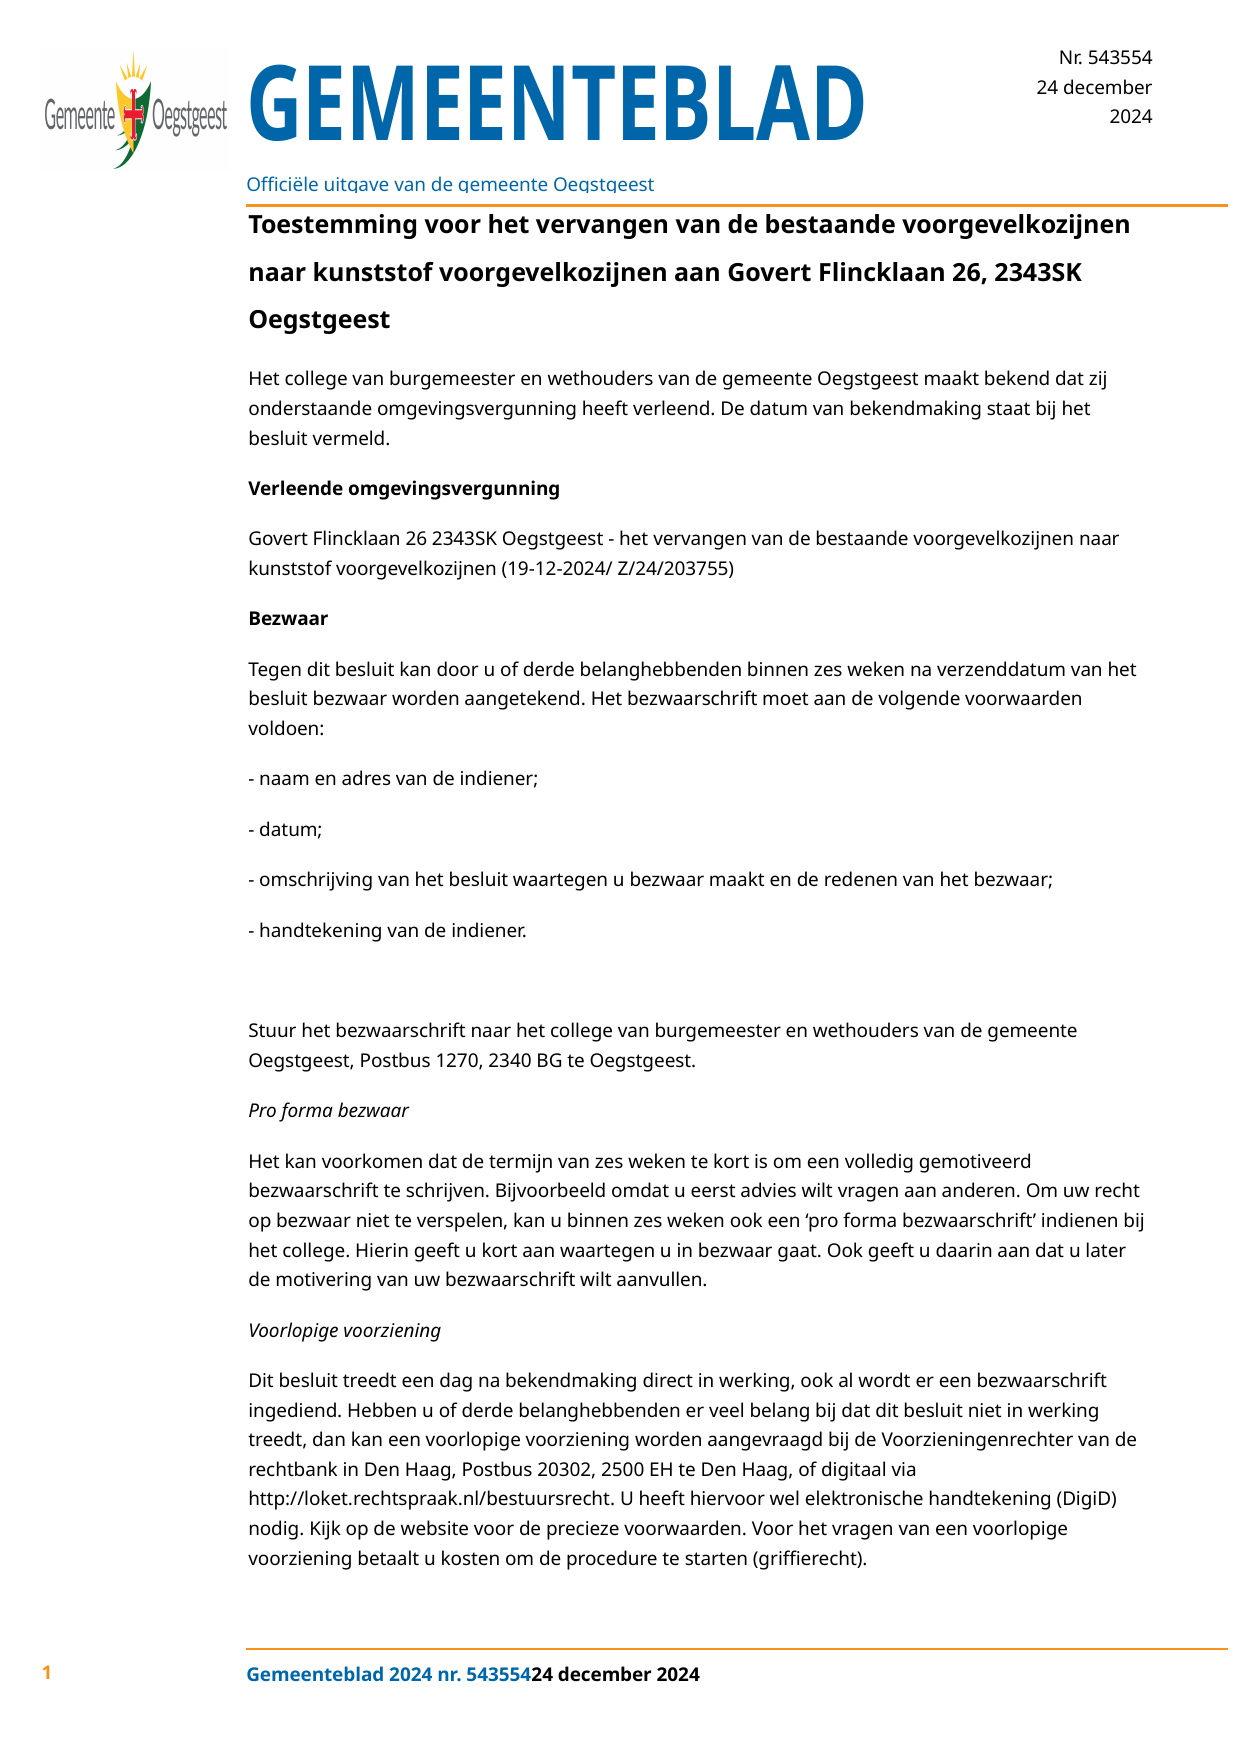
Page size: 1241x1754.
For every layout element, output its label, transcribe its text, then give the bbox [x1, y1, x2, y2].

text Het college van burgemeester en wethouders van de gemeente Oegstgeest maakt bekend dat zij onderstaande omgevingsvergunning heeft verleend. De datum van bekendmaking staat bij het besluit vermeld. [248, 366, 1152, 450]
text Stuur het bezwaarschrift naar het college van burgemeester en wethouders van de gemeente Oegstgeest, Postbus 1270, 2340 BG te Oegstgeest. [248, 1018, 1152, 1073]
picture [41, 47, 231, 172]
text - naam en adres van de indiener; [248, 766, 1152, 791]
text - datum; [248, 816, 1152, 842]
text Tegen dit besluit kan door u of derde belanghebbenden binnen zes weken na verzenddatum van het besluit bezwaar worden aangetekend. Het bezwaarschrift moet aan de volgende voorwaarden voldoen: [248, 656, 1152, 741]
text Bezwaar [248, 606, 1152, 631]
text Dit besluit treedt een dag na bekendmaking direct in werking, ook al wordt er een bezwaarschrift ingediend. Hebben u of derde belanghebbenden er veel belang bij dat dit besluit niet in werking treedt, dan kan een voorlopige voorziening worden aangevraagd bij de Voorzieningenrechter van de rechtbank in Den Haag, Postbus 20302, 2500 EH te Den Haag, of digitaal via http://loket.rechtspraak.nl/bestuursrecht. U heeft hiervoor wel elektronische handtekening (DigiD) nodig. Kijk op de website voor de precieze voorwaarden. Voor het vragen van een voorlopige voorziening betaalt u kosten om de procedure te starten (griffierecht). [248, 1367, 1152, 1570]
text Pro forma bezwaar [248, 1098, 1152, 1123]
text Het kan voorkomen dat de termijn van zes weken te kort is om een volledig gemotiveerd bezwaarschrift te schrijven. Bijvoorbeeld omdat u eerst advies wilt vragen aan anderen. Om uw recht op bezwaar niet te verspelen, kan u binnen zes weken ook een ‘pro forma bezwaarschrift’ indienen bij het college. Hierin geeft u kort aan waartegen u in bezwaar gaat. Ook geeft u daarin aan dat u later de motivering van uw bezwaarschrift wilt aanvullen. [248, 1148, 1152, 1292]
text - handtekening van de indiener. [248, 917, 1152, 942]
text Voorlopige voorziening [248, 1317, 1152, 1342]
text - omschrijving van het besluit waartegen u bezwaar maakt en de redenen van het bezwaar; [248, 866, 1152, 892]
text Govert Flincklaan 26 2343SK Oegstgeest - het vervangen van de bestaande voorgevelkozijnen naar kunststof voorgevelkozijnen (19-12-2024/ Z/24/203755) [248, 526, 1152, 581]
text Verleende omgevingsvergunning [248, 475, 1152, 501]
text Toestemming voor het vervangen van de bestaande voorgevelkozijnen naar kunststof voorgevelkozijnen aan Govert Flincklaan 26, 2343SK Oegstgeest [248, 207, 1152, 336]
